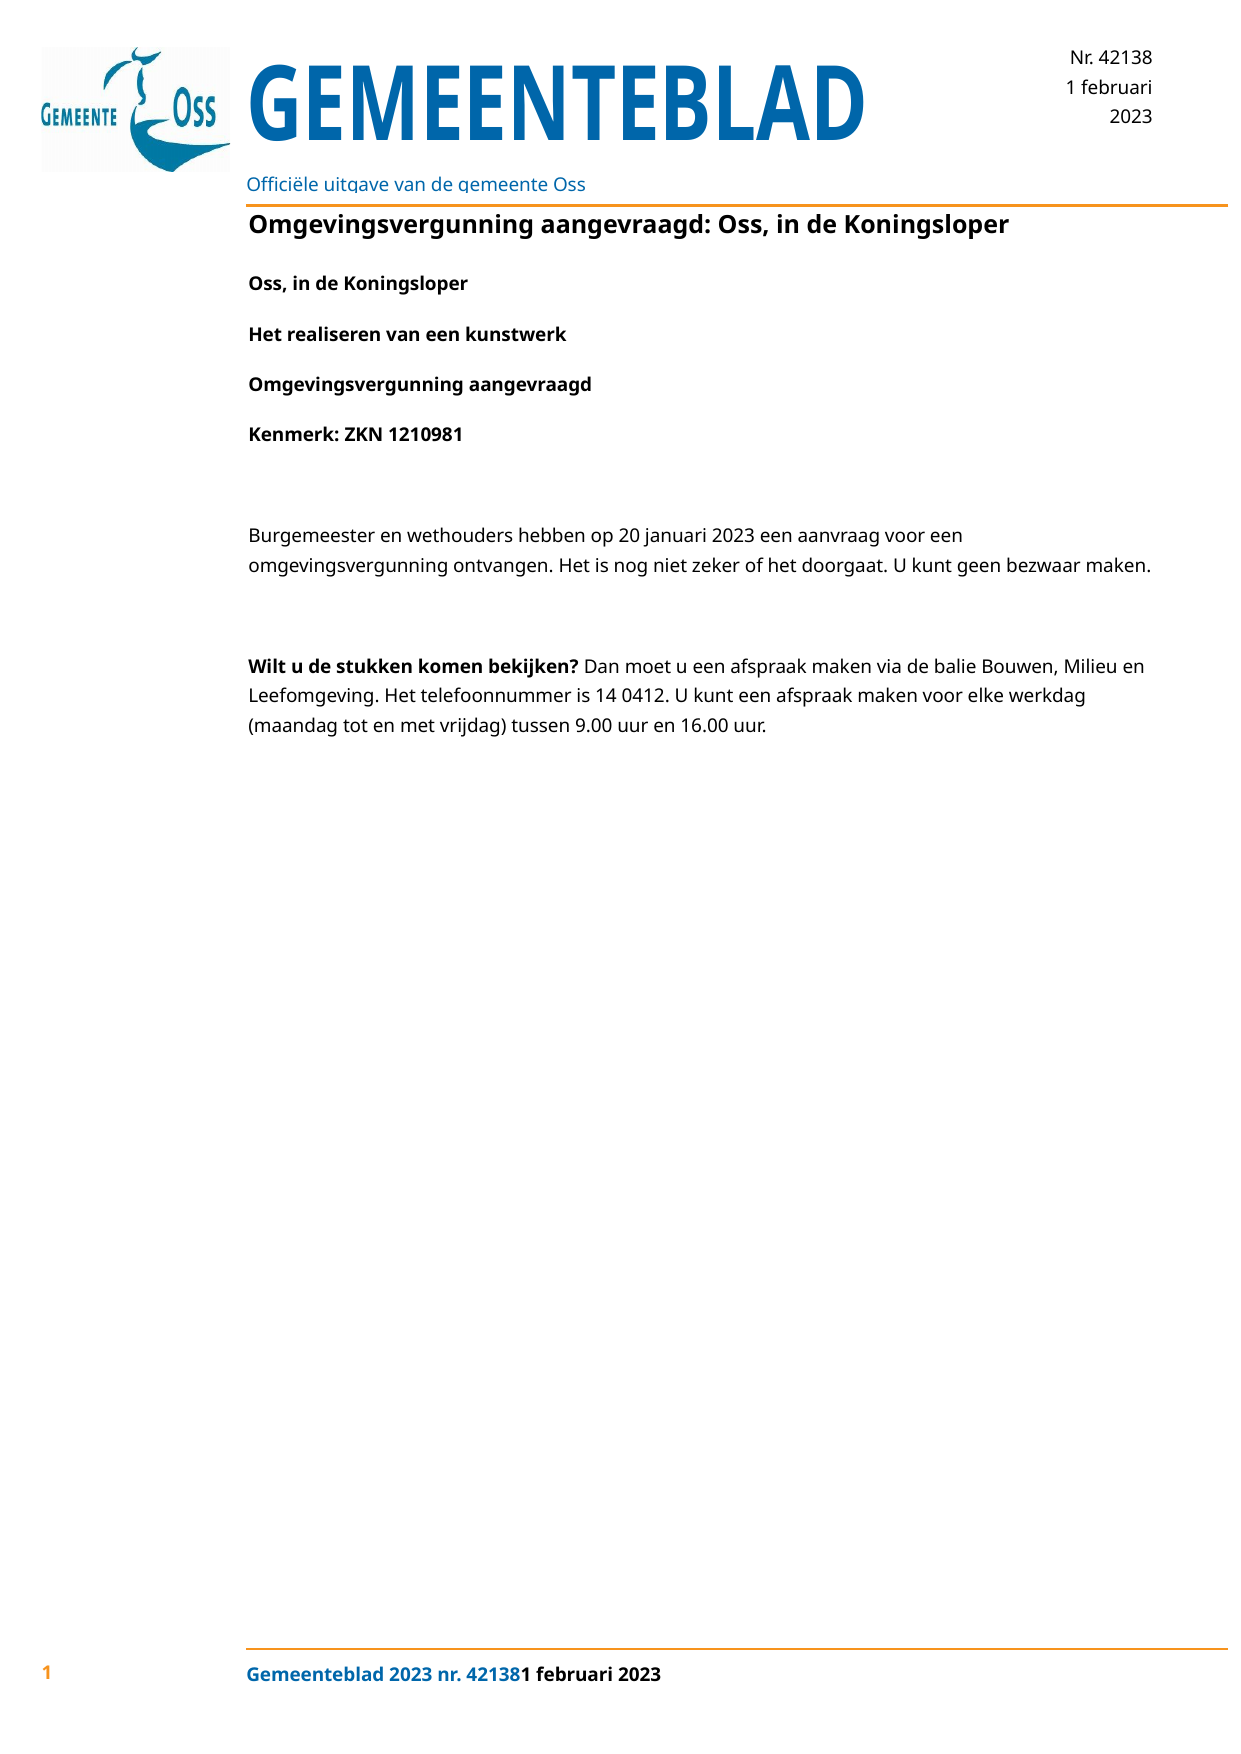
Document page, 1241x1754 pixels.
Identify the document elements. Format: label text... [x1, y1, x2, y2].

text Oss, in de Koningsloper [248, 270, 1152, 296]
text Kenmerk: ZKN 1210981 [248, 422, 1152, 447]
text Omgevingsvergunning aangevraagd: Oss, in de Koningsloper [248, 207, 1152, 241]
text Wilt u de stukken komen bekijken? Dan moet u een afspraak maken via de balie Bouwen, Milieu en Leefomgeving. Het telefoonnummer is 14 0412. U kunt een afspraak maken voor elke werkdag (maandag tot en met vrijdag) tussen 9.00 uur en 16.00 uur. [248, 653, 1152, 738]
text Burgemeester en wethouders hebben op 20 januari 2023 een aanvraag voor een omgevingsvergunning ontvangen. Het is nog niet zeker of het doorgaat. U kunt geen bezwaar maken. [248, 522, 1152, 578]
text Het realiseren van een kunstwerk [248, 321, 1152, 346]
picture [41, 47, 231, 172]
text Omgevingsvergunning aangevraagd [248, 371, 1152, 397]
